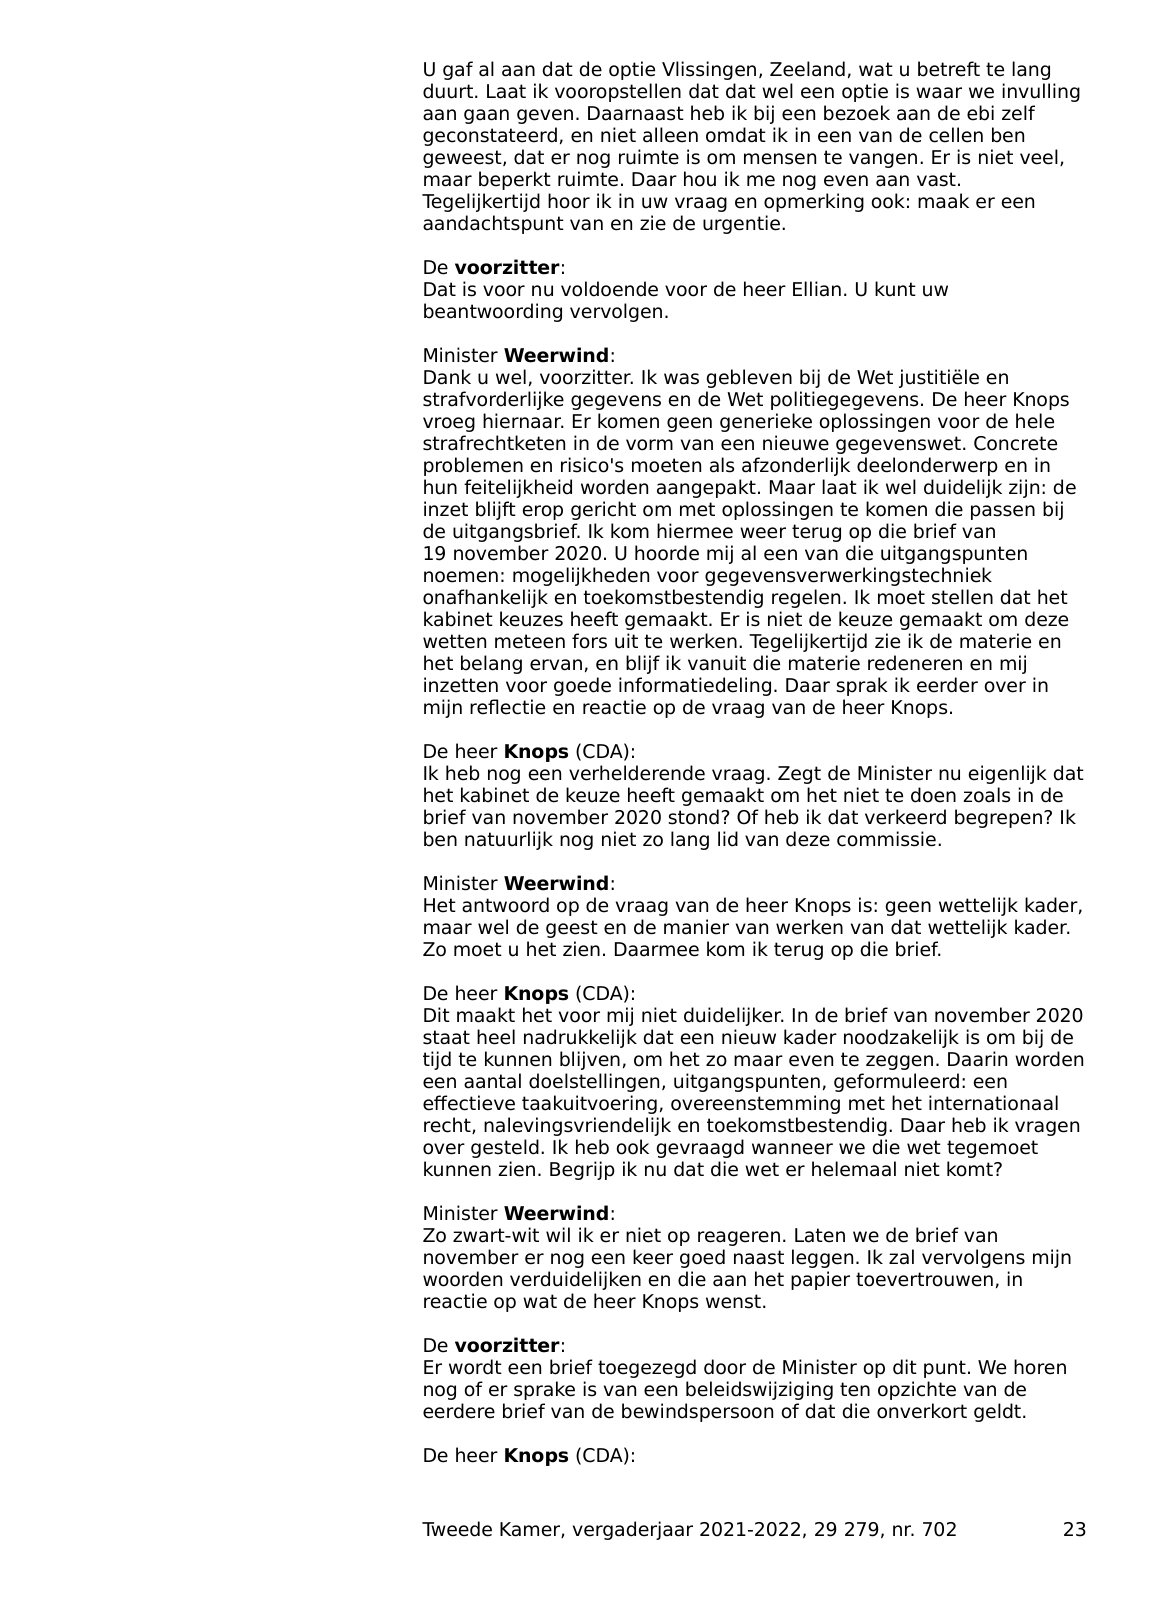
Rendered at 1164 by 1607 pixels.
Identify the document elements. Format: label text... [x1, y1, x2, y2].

text De voorzitter: [422, 1335, 1087, 1357]
text Het antwoord op de vraag van de heer Knops is: geen wettelijk kader, maar wel de geest en de manier van werken van dat wettelijk kader. Zo moet u het zien. Daarmee kom ik terug op die brief. [422, 895, 1087, 961]
text De heer Knops (CDA): [422, 983, 1087, 1005]
text Minister Weerwind: [422, 1203, 1087, 1225]
text Er wordt een brief toegezegd door de Minister op dit punt. We horen nog of er sprake is van een beleidswijziging ten opzichte van de eerdere brief van de bewindspersoon of dat die onverkort geldt. [422, 1357, 1087, 1423]
text Ik heb nog een verhelderende vraag. Zegt de Minister nu eigenlijk dat het kabinet de keuze heeft gemaakt om het niet te doen zoals in de brief van november 2020 stond? Of heb ik dat verkeerd begrepen? Ik ben natuurlijk nog niet zo lang lid van deze commissie. [422, 763, 1087, 851]
text Zo zwart-wit wil ik er niet op reageren. Laten we de brief van november er nog een keer goed naast leggen. Ik zal vervolgens mijn woorden verduidelijken en die aan het papier toevertrouwen, in reactie op wat de heer Knops wenst. [422, 1225, 1087, 1313]
text Minister Weerwind: [422, 345, 1087, 367]
text Dat is voor nu voldoende voor de heer Ellian. U kunt uw beantwoording vervolgen. [422, 279, 1087, 323]
text De heer Knops (CDA): [422, 741, 1087, 763]
text U gaf al aan dat de optie Vlissingen, Zeeland, wat u betreft te lang duurt. Laat ik vooropstellen dat dat wel een optie is waar we invulling aan gaan geven. Daarnaast heb ik bij een bezoek aan de ebi zelf geconstateerd, en niet alleen omdat ik in een van de cellen ben geweest, dat er nog ruimte is om mensen te vangen. Er is niet veel, maar beperkt ruimte. Daar hou ik me nog even aan vast. Tegelijkertijd hoor ik in uw vraag en opmerking ook: maak er een aandachtspunt van en zie de urgentie. [422, 59, 1087, 235]
text De heer Knops (CDA): [422, 1445, 1087, 1467]
text Minister Weerwind: [422, 873, 1087, 895]
text Dit maakt het voor mij niet duidelijker. In de brief van november 2020 staat heel nadrukkelijk dat een nieuw kader noodzakelijk is om bij de tijd te kunnen blijven, om het zo maar even te zeggen. Daarin worden een aantal doelstellingen, uitgangspunten, geformuleerd: een effectieve taakuitvoering, overeenstemming met het internationaal recht, nalevingsvriendelijk en toekomstbestendig. Daar heb ik vragen over gesteld. Ik heb ook gevraagd wanneer we die wet tegemoet kunnen zien. Begrijp ik nu dat die wet er helemaal niet komt? [422, 1005, 1087, 1181]
text De voorzitter: [422, 257, 1087, 279]
text Dank u wel, voorzitter. Ik was gebleven bij de Wet justitiële en strafvorderlijke gegevens en de Wet politiegegevens. De heer Knops vroeg hiernaar. Er komen geen generieke oplossingen voor de hele strafrechtketen in de vorm van een nieuwe gegevenswet. Concrete problemen en risico's moeten als afzonderlijk deelonderwerp en in hun feitelijkheid worden aangepakt. Maar laat ik wel duidelijk zijn: de inzet blijft erop gericht om met oplossingen te komen die passen bij de uitgangsbrief. Ik kom hiermee weer terug op die brief van 19 november 2020. U hoorde mij al een van die uitgangspunten noemen: mogelijkheden voor gegevensverwerkingstechniek onafhankelijk en toekomstbestendig regelen. Ik moet stellen dat het kabinet keuzes heeft gemaakt. Er is niet de keuze gemaakt om deze wetten meteen fors uit te werken. Tegelijkertijd zie ik de materie en het belang ervan, en blijf ik vanuit die materie redeneren en mij inzetten voor goede informatiedeling. Daar sprak ik eerder over in mijn reflectie en reactie op de vraag van de heer Knops. [422, 367, 1087, 719]
